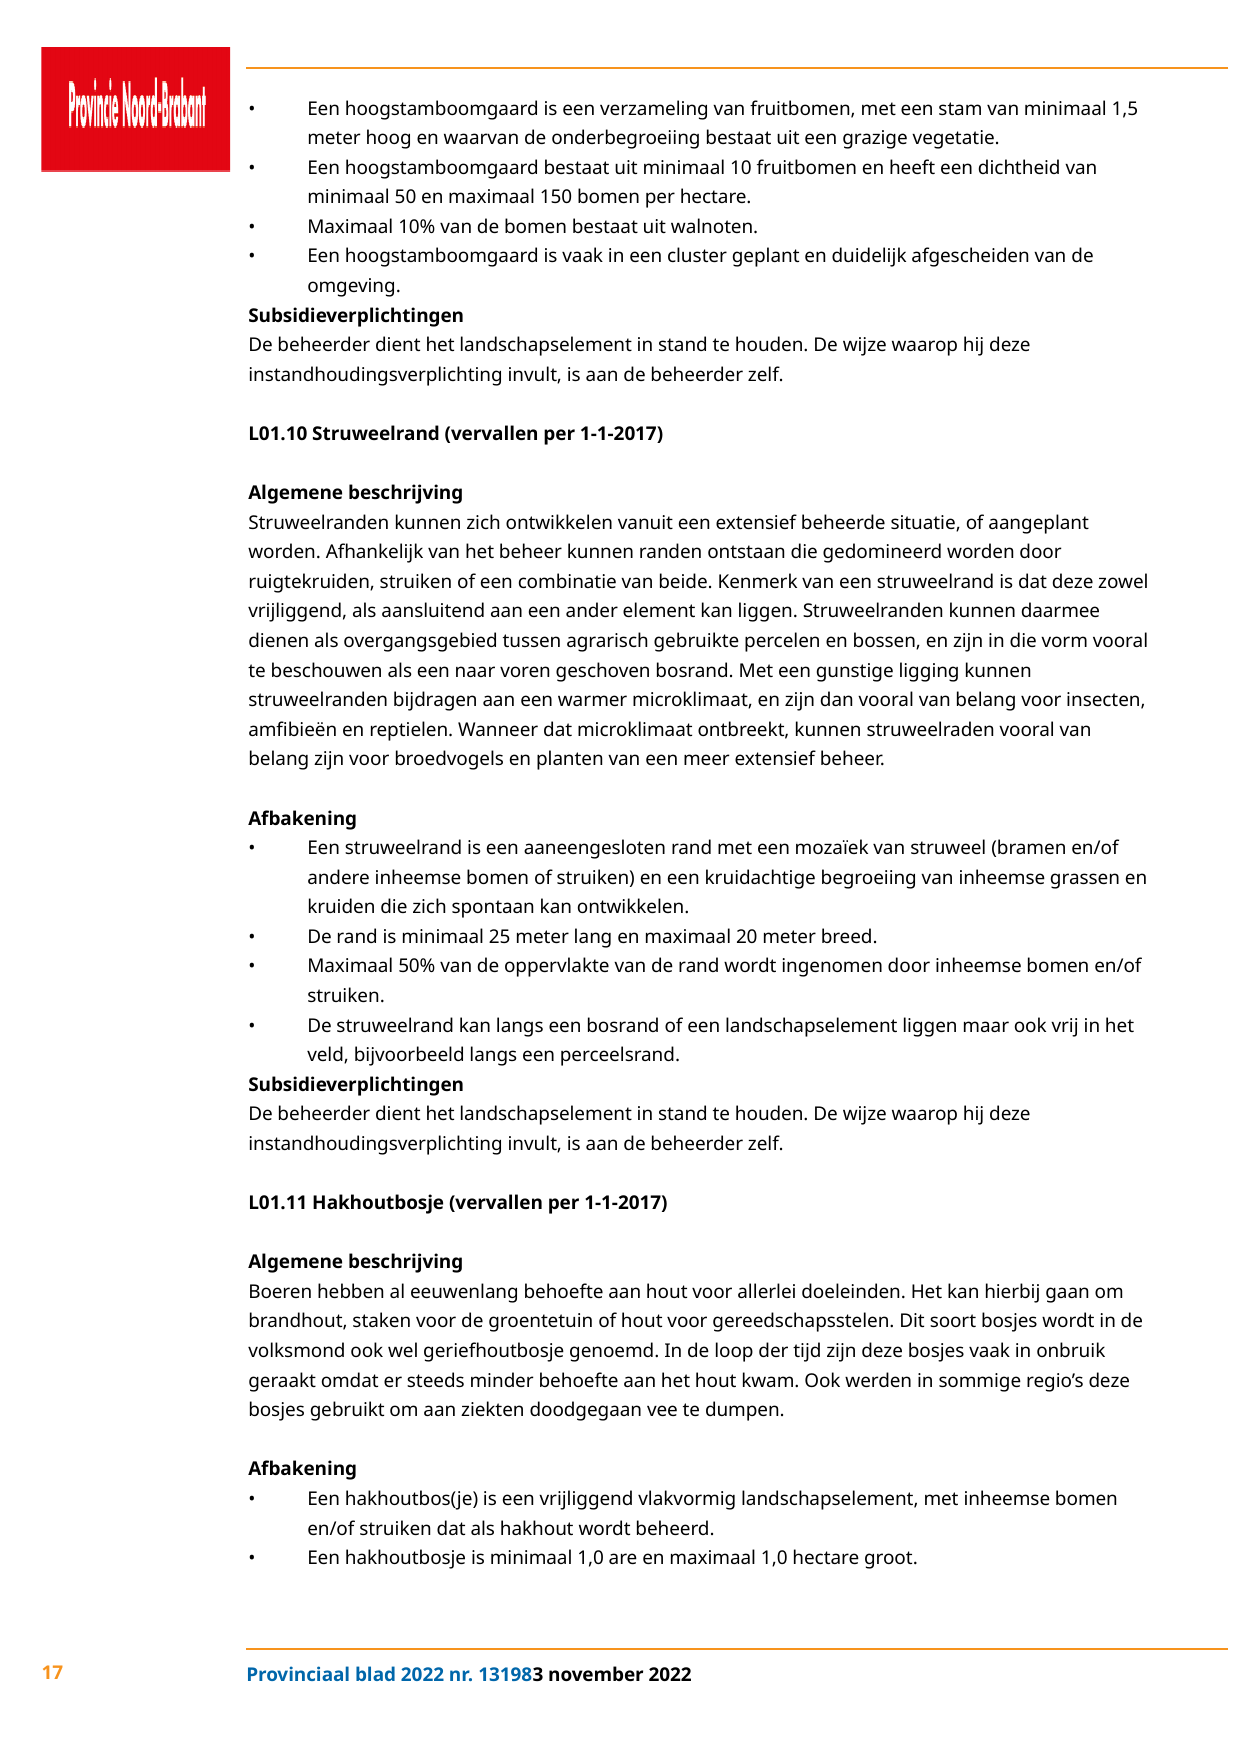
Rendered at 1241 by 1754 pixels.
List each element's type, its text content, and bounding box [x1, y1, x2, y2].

text Algemene beschrijving [248, 479, 1152, 505]
text Subsidieverplichtingen [248, 1071, 1152, 1097]
list Een struweelrand is een aaneengesloten rand met een mozaïek van struweel (bramen en/of andere inheemse bomen of struiken) en een kruidachtige begroeiing van inheemse grassen en kruiden die zich spontaan kan ontwikkelen. [248, 834, 1152, 919]
list Een hakhoutbos(je) is een vrijliggend vlakvormig landschapselement, met inheemse bomen en/of struiken dat als hakhout wordt beheerd. [248, 1485, 1152, 1541]
list De rand is minimaal 25 meter lang en maximaal 20 meter breed. [248, 923, 1152, 949]
list Een hoogstamboomgaard bestaat uit minimaal 10 fruitbomen en heeft een dichtheid van minimaal 50 en maximaal 150 bomen per hectare. [248, 154, 1152, 209]
text L01.10 Struweelrand (vervallen per 1-1-2017) [248, 420, 1152, 446]
list Een hakhoutbosje is minimaal 1,0 are en maximaal 1,0 hectare groot. [248, 1544, 1152, 1570]
list Maximaal 10% van de bomen bestaat uit walnoten. [248, 213, 1152, 239]
text L01.11 Hakhoutbosje (vervallen per 1-1-2017) [248, 1189, 1152, 1215]
text Struweelranden kunnen zich ontwikkelen vanuit een extensief beheerde situatie, of aangeplant worden. Afhankelijk van het beheer kunnen randen ontstaan die gedomineerd worden door ruigtekruiden, struiken of een combinatie van beide. Kenmerk van een struweelrand is dat deze zowel vrijliggend, als aansluitend aan een ander element kan liggen. Struweelranden kunnen daarmee dienen als overgangsgebied tussen agrarisch gebruikte percelen en bossen, en zijn in die vorm vooral te beschouwen als een naar voren geschoven bosrand. Met een gunstige ligging kunnen struweelranden bijdragen aan een warmer microklimaat, en zijn dan vooral van belang voor insecten, amfibieën en reptielen. Wanneer dat microklimaat ontbreekt, kunnen struweelraden vooral van belang zijn voor broedvogels en planten van een meer extensief beheer. [248, 509, 1152, 771]
text De beheerder dient het landschapselement in stand te houden. De wijze waarop hij deze instandhoudingsverplichting invult, is aan de beheerder zelf. [248, 331, 1152, 387]
text Afbakening [248, 1456, 1152, 1481]
list Een hoogstamboomgaard is een verzameling van fruitbomen, met een stam van minimaal 1,5 meter hoog en waarvan de onderbegroeiing bestaat uit een grazige vegetatie. [248, 95, 1152, 150]
list Maximaal 50% van de oppervlakte van de rand wordt ingenomen door inheemse bomen en/of struiken. [248, 953, 1152, 1008]
text Algemene beschrijving [248, 1248, 1152, 1274]
list De struweelrand kan langs een bosrand of een landschapselement liggen maar ook vrij in het veld, bijvoorbeeld langs een perceelsrand. [248, 1012, 1152, 1067]
text Boeren hebben al eeuwenlang behoefte aan hout voor allerlei doeleinden. Het kan hierbij gaan om brandhout, staken voor de groentetuin of hout voor gereedschapsstelen. Dit soort bosjes wordt in de volksmond ook wel geriefhoutbosje genoemd. In de loop der tijd zijn deze bosjes vaak in onbruik geraakt omdat er steeds minder behoefte aan het hout kwam. Ook werden in sommige regio’s deze bosjes gebruikt om aan ziekten doodgegaan vee te dumpen. [248, 1278, 1152, 1422]
picture [41, 47, 231, 172]
text De beheerder dient het landschapselement in stand te houden. De wijze waarop hij deze instandhoudingsverplichting invult, is aan de beheerder zelf. [248, 1101, 1152, 1156]
list Een hoogstamboomgaard is vaak in een cluster geplant en duidelijk afgescheiden van de omgeving. [248, 243, 1152, 298]
text Afbakening [248, 805, 1152, 831]
text Subsidieverplichtingen [248, 302, 1152, 328]
